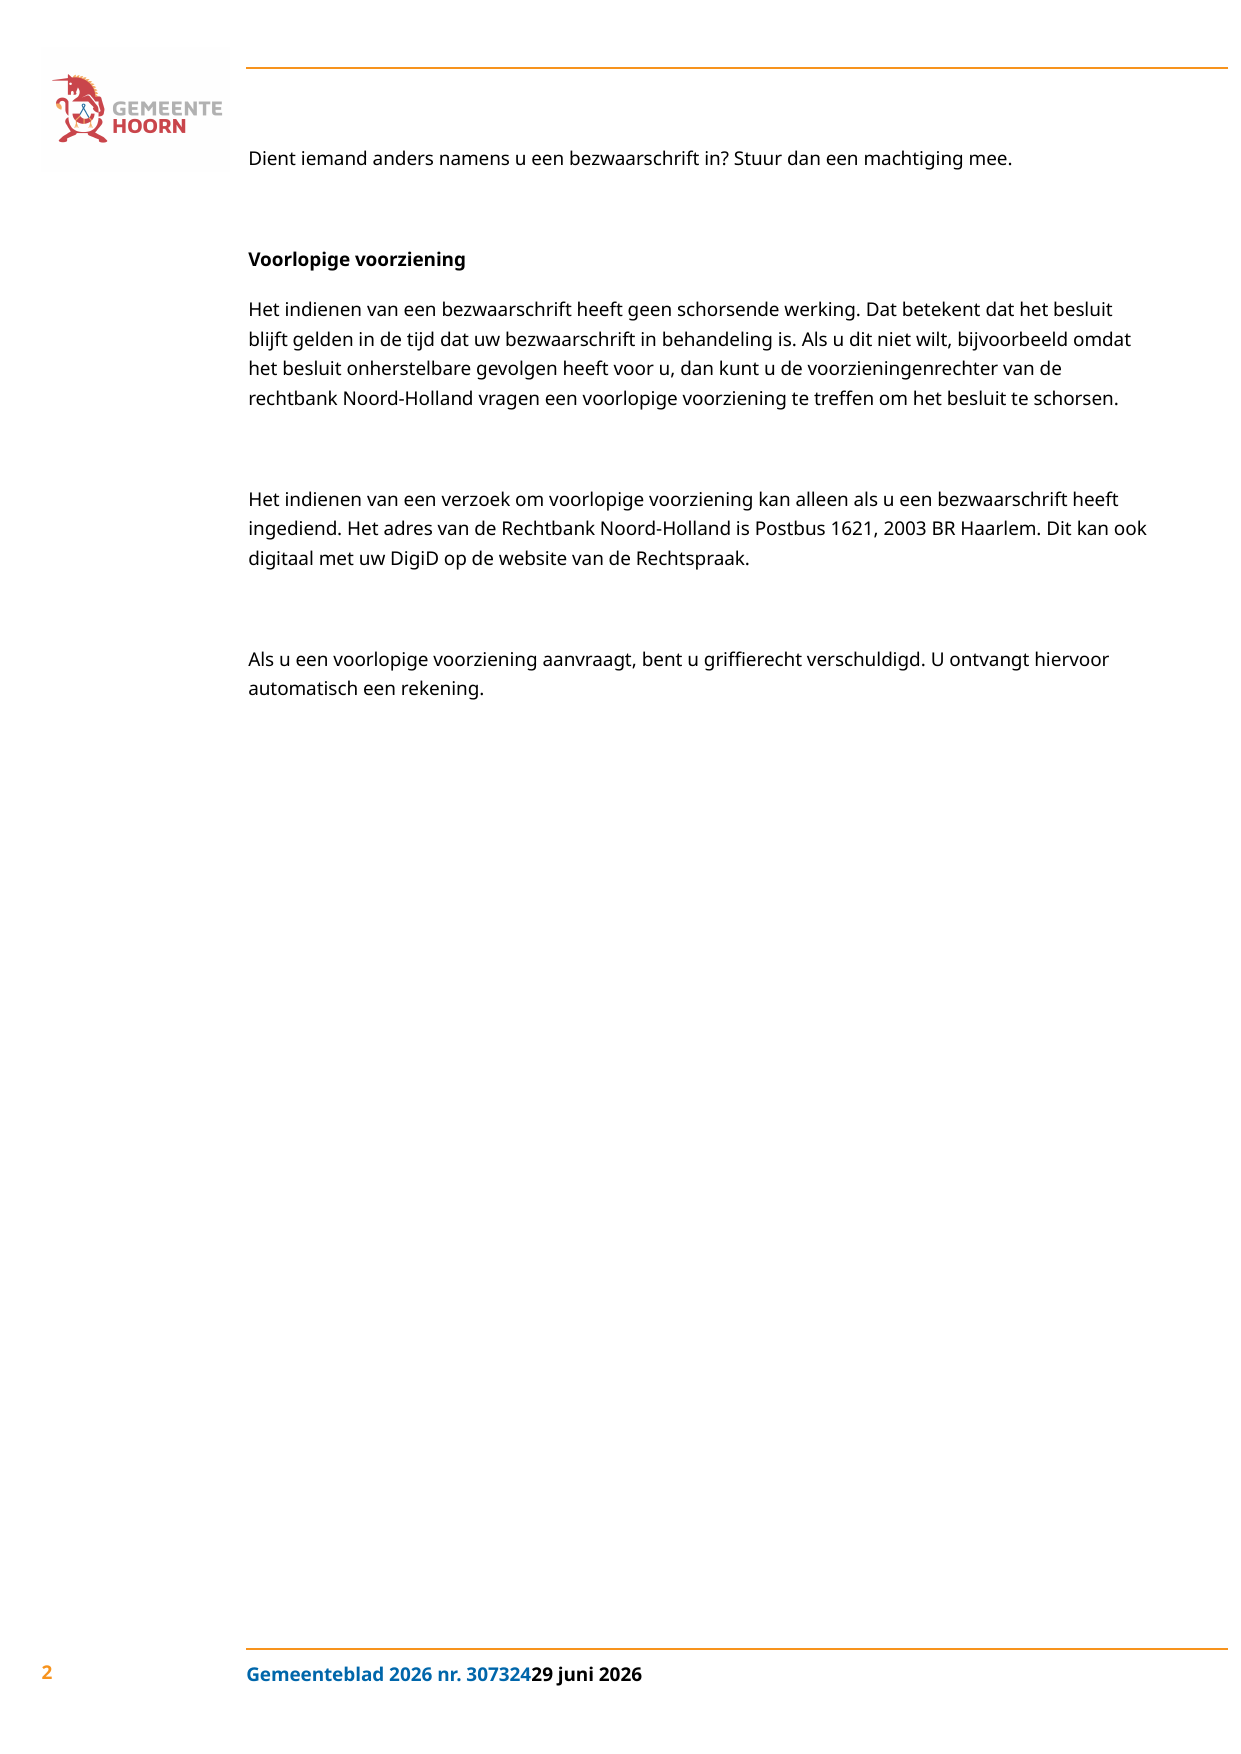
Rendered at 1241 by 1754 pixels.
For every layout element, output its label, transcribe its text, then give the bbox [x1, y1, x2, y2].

text Het indienen van een verzoek om voorlopige voorziening kan alleen als u een bezwaarschrift heeft ingediend. Het adres van de Rechtbank Noord-Holland is Postbus 1621, 2003 BR Haarlem. Dit kan ook digitaal met uw DigiD op de website van de Rechtspraak. [248, 486, 1152, 571]
text Als u een voorlopige voorziening aanvraagt, bent u griffierecht verschuldigd. U ontvangt hiervoor automatisch een rekening. [248, 646, 1152, 701]
text Dient iemand anders namens u een bezwaarschrift in? Stuur dan een machtiging mee. [248, 145, 1152, 171]
text Het indienen van een bezwaarschrift heeft geen schorsende werking. Dat betekent dat het besluit blijft gelden in de tijd dat uw bezwaarschrift in behandeling is. Als u dit niet wilt, bijvoorbeeld omdat het besluit onherstelbare gevolgen heeft voor u, dan kunt u de voorzieningenrechter van de rechtbank Noord-Holland vragen een voorlopige voorziening te treffen om het besluit te schorsen. [248, 296, 1152, 411]
text Voorlopige voorziening [248, 246, 1152, 272]
picture [41, 47, 231, 172]
